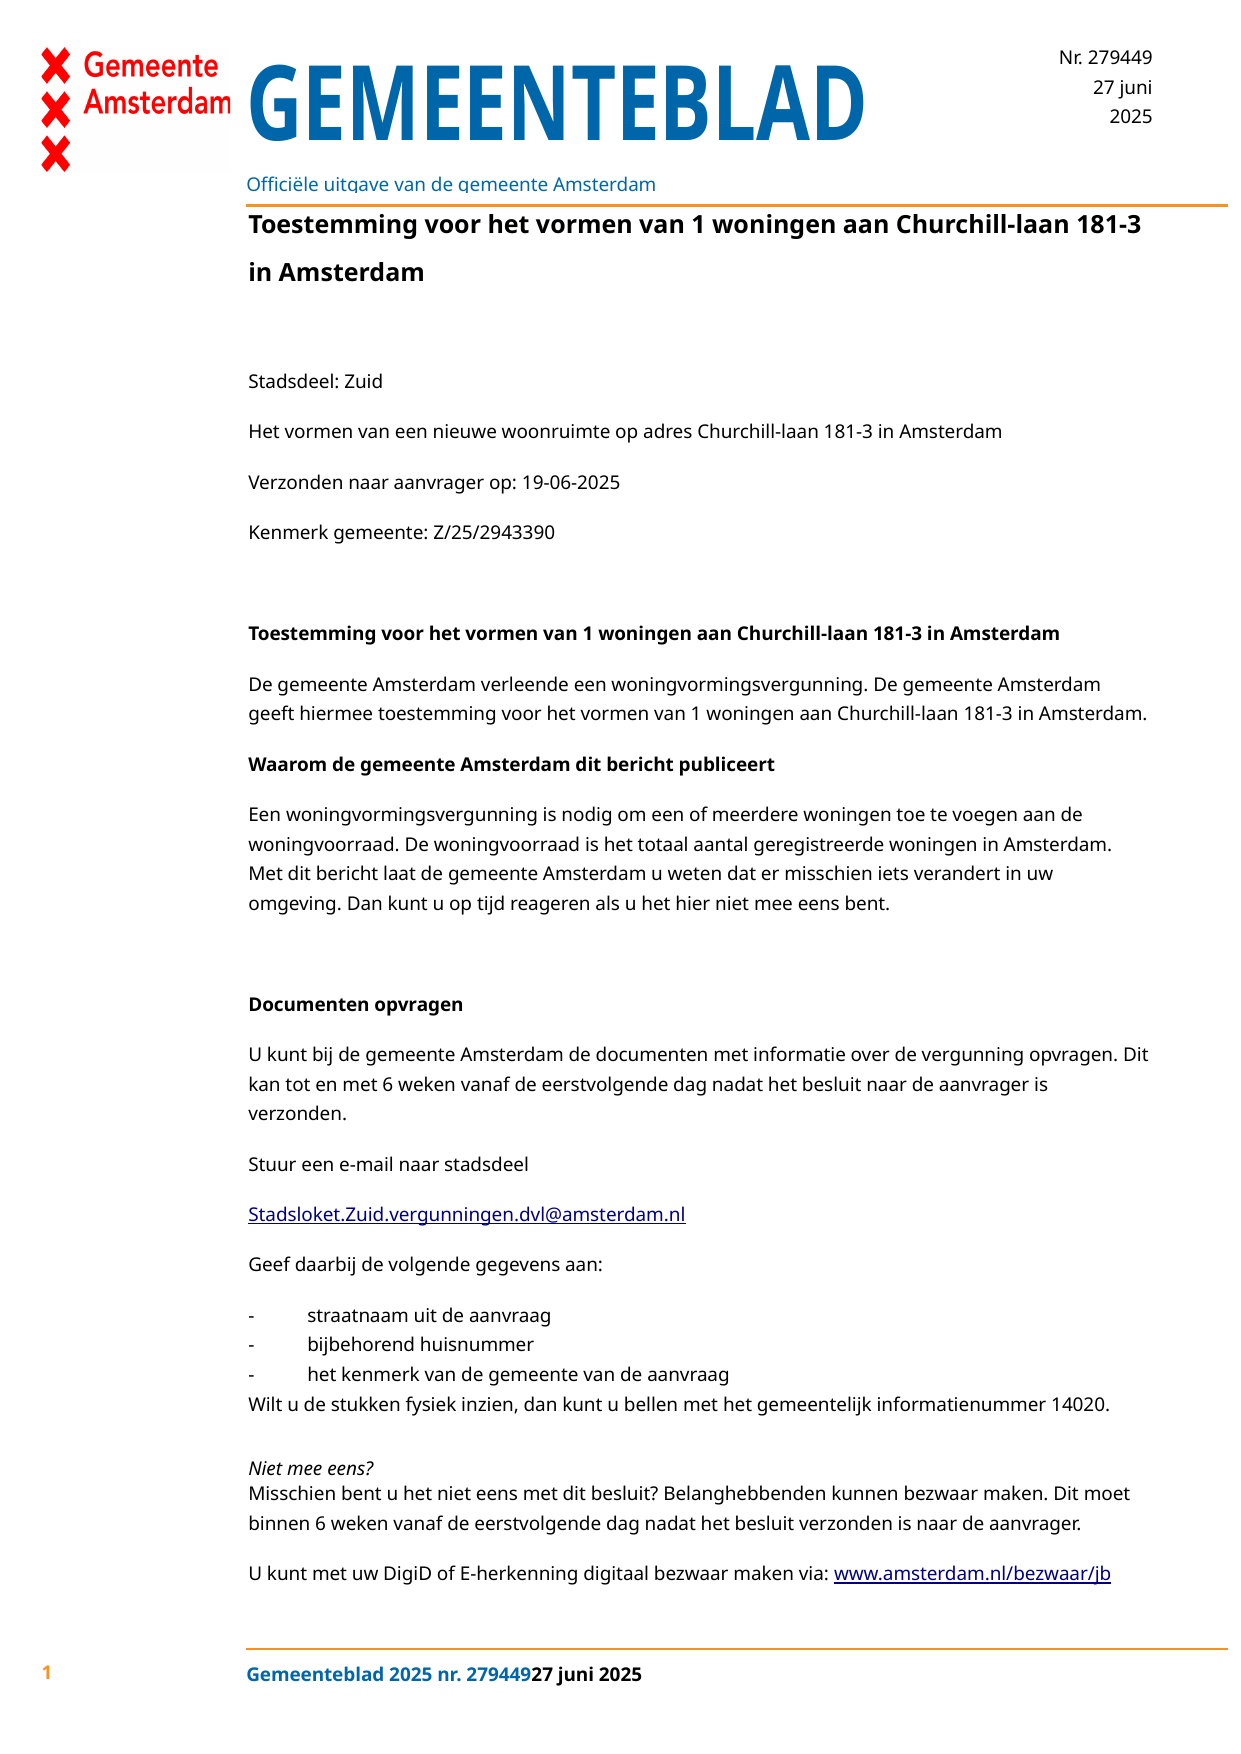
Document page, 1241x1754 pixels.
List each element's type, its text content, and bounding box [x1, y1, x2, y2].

text Wilt u de stukken fysiek inzien, dan kunt u bellen met het gemeentelijk informatienummer 14020. [248, 1391, 1152, 1417]
text Toestemming voor het vormen van 1 woningen aan Churchill-laan 181-3 in Amsterdam [248, 620, 1152, 646]
list bijbehorend huisnummer [248, 1332, 1152, 1357]
text Stuur een e-mail naar stadsdeel [248, 1151, 1152, 1177]
text Niet mee eens? [248, 1455, 1152, 1481]
text Verzonden naar aanvrager op: 19-06-2025 [248, 469, 1152, 495]
text Misschien bent u het niet eens met dit besluit? Belanghebbenden kunnen bezwaar maken. Dit moet binnen 6 weken vanaf de eerstvolgende dag nadat het besluit verzonden is naar de aanvrager. [248, 1481, 1152, 1536]
text Het vormen van een nieuwe woonruimte op adres Churchill-laan 181-3 in Amsterdam [248, 419, 1152, 444]
list straatnaam uit de aanvraag [248, 1302, 1152, 1328]
text Documenten opvragen [248, 991, 1152, 1017]
text Stadsdeel: Zuid [248, 368, 1152, 394]
text Geef daarbij de volgende gegevens aan: [248, 1252, 1152, 1277]
text Kenmerk gemeente: Z/25/2943390 [248, 519, 1152, 545]
picture [41, 47, 231, 172]
text U kunt bij de gemeente Amsterdam de documenten met informatie over de vergunning opvragen. Dit kan tot en met 6 weken vanaf de eerstvolgende dag nadat het besluit naar de aanvrager is verzonden. [248, 1041, 1152, 1126]
text Toestemming voor het vormen van 1 woningen aan Churchill-laan 181-3 in Amsterdam [248, 207, 1152, 288]
text Een woningvormingsvergunning is nodig om een of meerdere woningen toe te voegen aan de woningvoorraad. De woningvoorraad is het totaal aantal geregistreerde woningen in Amsterdam. Met dit bericht laat de gemeente Amsterdam u weten dat er misschien iets verandert in uw omgeving. Dan kunt u op tijd reageren als u het hier niet mee eens bent. [248, 801, 1152, 916]
text De gemeente Amsterdam verleende een woningvormingsvergunning. De gemeente Amsterdam geeft hiermee toestemming voor het vormen van 1 woningen aan Churchill-laan 181-3 in Amsterdam. [248, 671, 1152, 726]
text Stadsloket.Zuid.vergunningen.dvl@amsterdam.nl [248, 1201, 1152, 1227]
text U kunt met uw DigiD of E-herkenning digitaal bezwaar maken via: www.amsterdam.nl/bezwaar/jb [248, 1561, 1152, 1586]
list het kenmerk van de gemeente van de aanvraag [248, 1361, 1152, 1387]
text Waarom de gemeente Amsterdam dit bericht publiceert [248, 751, 1152, 777]
